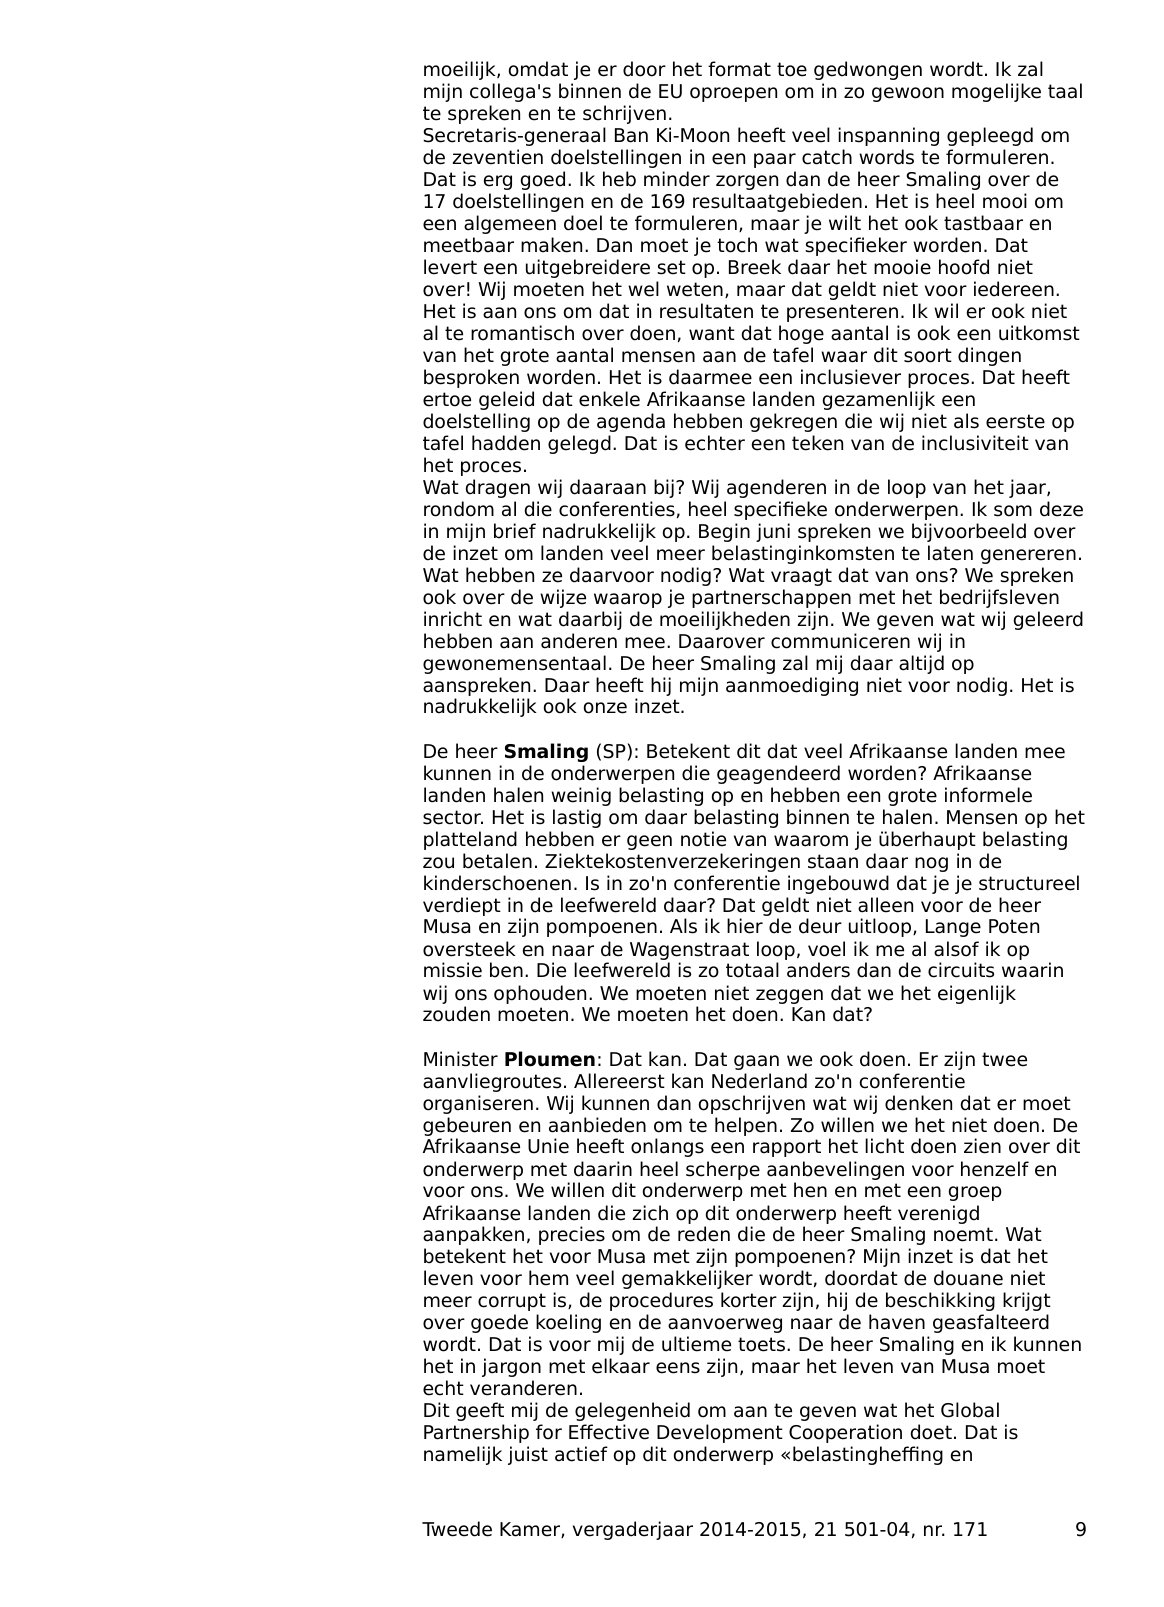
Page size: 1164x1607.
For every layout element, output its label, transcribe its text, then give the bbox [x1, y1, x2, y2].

text moeilijk, omdat je er door het format toe gedwongen wordt. Ik zal mijn collega's binnen de EU oproepen om in zo gewoon mogelijke taal te spreken en te schrijven. [422, 59, 1087, 125]
text Dit geeft mij de gelegenheid om aan te geven wat het Global Partnership for Effective Development Cooperation doet. Dat is namelijk juist actief op dit onderwerp «belastingheffing en [422, 1400, 1087, 1466]
text Minister Ploumen: Dat kan. Dat gaan we ook doen. Er zijn twee aanvliegroutes. Allereerst kan Nederland zo'n conferentie organiseren. Wij kunnen dan opschrijven wat wij denken dat er moet gebeuren en aanbieden om te helpen. Zo willen we het niet doen. De Afrikaanse Unie heeft onlangs een rapport het licht doen zien over dit onderwerp met daarin heel scherpe aanbevelingen voor henzelf en voor ons. We willen dit onderwerp met hen en met een groep Afrikaanse landen die zich op dit onderwerp heeft verenigd aanpakken, precies om de reden die de heer Smaling noemt. Wat betekent het voor Musa met zijn pompoenen? Mijn inzet is dat het leven voor hem veel gemakkelijker wordt, doordat de douane niet meer corrupt is, de procedures korter zijn, hij de beschikking krijgt over goede koeling en de aanvoerweg naar de haven geasfalteerd wordt. Dat is voor mij de ultieme toets. De heer Smaling en ik kunnen het in jargon met elkaar eens zijn, maar het leven van Musa moet echt veranderen. [422, 1048, 1087, 1400]
text Secretaris-generaal Ban Ki-Moon heeft veel inspanning gepleegd om de zeventien doelstellingen in een paar catch words te formuleren. Dat is erg goed. Ik heb minder zorgen dan de heer Smaling over de 17 doelstellingen en de 169 resultaatgebieden. Het is heel mooi om een algemeen doel te formuleren, maar je wilt het ook tastbaar en meetbaar maken. Dan moet je toch wat specifieker worden. Dat levert een uitgebreidere set op. Breek daar het mooie hoofd niet over! Wij moeten het wel weten, maar dat geldt niet voor iedereen. Het is aan ons om dat in resultaten te presenteren. Ik wil er ook niet al te romantisch over doen, want dat hoge aantal is ook een uitkomst van het grote aantal mensen aan de tafel waar dit soort dingen besproken worden. Het is daarmee een inclusiever proces. Dat heeft ertoe geleid dat enkele Afrikaanse landen gezamenlijk een doelstelling op de agenda hebben gekregen die wij niet als eerste op tafel hadden gelegd. Dat is echter een teken van de inclusiviteit van het proces. [422, 125, 1087, 477]
text De heer Smaling (SP): Betekent dit dat veel Afrikaanse landen mee kunnen in de onderwerpen die geagendeerd worden? Afrikaanse landen halen weinig belasting op en hebben een grote informele sector. Het is lastig om daar belasting binnen te halen. Mensen op het platteland hebben er geen notie van waarom je überhaupt belasting zou betalen. Ziektekostenverzekeringen staan daar nog in de kinderschoenen. Is in zo'n conferentie ingebouwd dat je je structureel verdiept in de leefwereld daar? Dat geldt niet alleen voor de heer Musa en zijn pompoenen. Als ik hier de deur uitloop, Lange Poten oversteek en naar de Wagenstraat loop, voel ik me al alsof ik op missie ben. Die leefwereld is zo totaal anders dan de circuits waarin wij ons ophouden. We moeten niet zeggen dat we het eigenlijk zouden moeten. We moeten het doen. Kan dat? [422, 741, 1087, 1026]
text Wat dragen wij daaraan bij? Wij agenderen in de loop van het jaar, rondom al die conferenties, heel specifieke onderwerpen. Ik som deze in mijn brief nadrukkelijk op. Begin juni spreken we bijvoorbeeld over de inzet om landen veel meer belastinginkomsten te laten genereren. Wat hebben ze daarvoor nodig? Wat vraagt dat van ons? We spreken ook over de wijze waarop je partnerschappen met het bedrijfsleven inricht en wat daarbij de moeilijkheden zijn. We geven wat wij geleerd hebben aan anderen mee. Daarover communiceren wij in gewonemensentaal. De heer Smaling zal mij daar altijd op aanspreken. Daar heeft hij mijn aanmoediging niet voor nodig. Het is nadrukkelijk ook onze inzet. [422, 477, 1087, 718]
